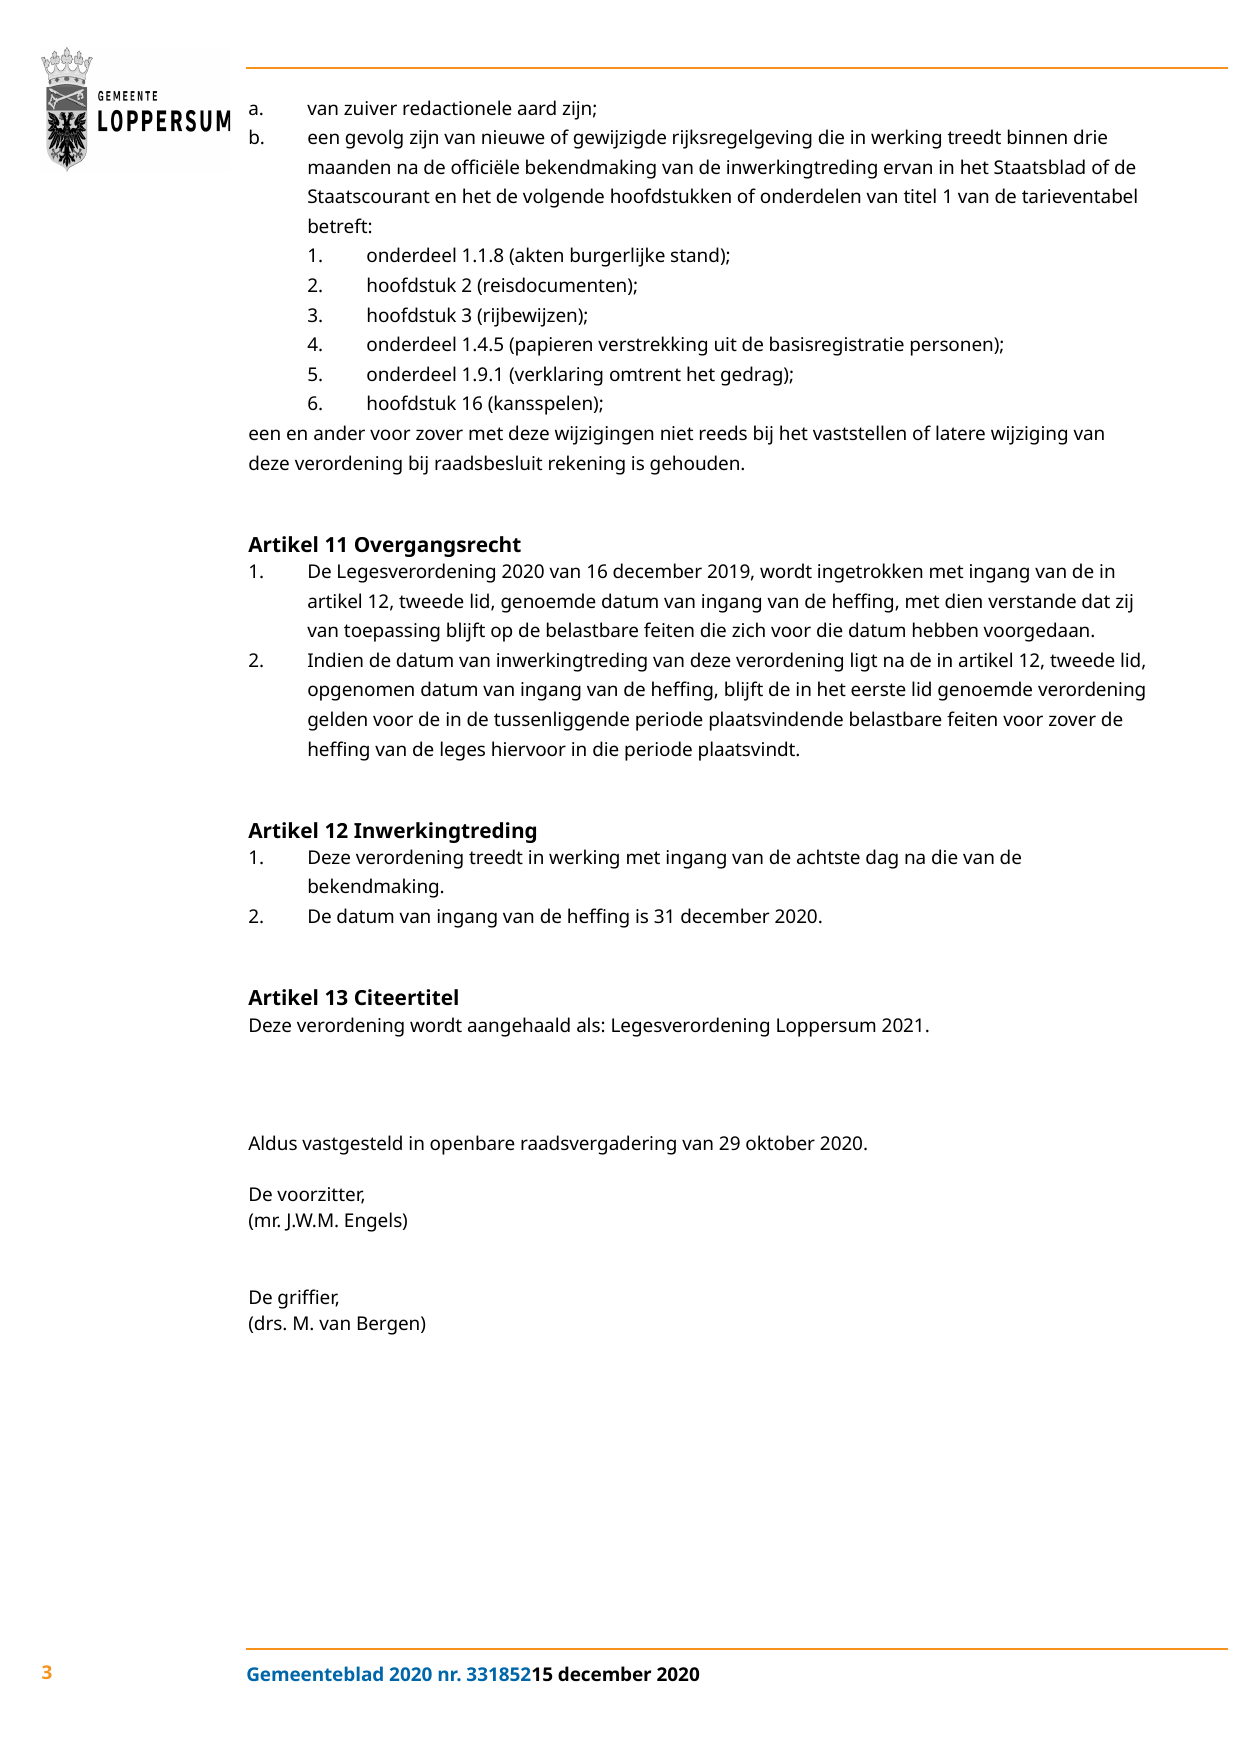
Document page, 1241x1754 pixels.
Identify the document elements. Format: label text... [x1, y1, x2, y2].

list De datum van ingang van de heffing is 31 december 2020. [248, 903, 1152, 929]
text (mr. J.W.M. Engels) [248, 1207, 1152, 1233]
text Deze verordening wordt aangehaald als: Legesverordening Loppersum 2021. [248, 1012, 1152, 1037]
text De griffier, [248, 1284, 1152, 1310]
text Artikel 12 Inwerkingtreding [248, 816, 1152, 844]
list Indien de datum van inwerkingtreding van deze verordening ligt na de in artikel 12, tweede lid, opgenomen datum van ingang van de heffing, blijft de in het eerste lid genoemde verordening gelden voor de in de tussenliggende periode plaatsvindende belastbare feiten voor zover de heffing van de leges hiervoor in die periode plaatsvindt. [248, 647, 1152, 761]
text (drs. M. van Bergen) [248, 1310, 1152, 1336]
list hoofdstuk 3 (rijbewijzen); [307, 302, 1152, 328]
list van zuiver redactionele aard zijn; [248, 95, 1152, 121]
list Deze verordening treedt in werking met ingang van de achtste dag na die van de bekendmaking. [248, 844, 1152, 899]
text Artikel 11 Overgangsrecht [248, 530, 1152, 558]
text De voorzitter, [248, 1182, 1152, 1207]
text Aldus vastgesteld in openbare raadsvergadering van 29 oktober 2020. [248, 1130, 1152, 1156]
list een gevolg zijn van nieuwe of gewijzigde rijksregelgeving die in werking treedt binnen drie maanden na de officiële bekendmaking van de inwerkingtreding ervan in het Staatsblad of de Staatscourant en het de volgende hoofdstukken of onderdelen van titel 1 van de tarieventabel betreft: [248, 124, 1152, 239]
list onderdeel 1.1.8 (akten burgerlijke stand); [307, 243, 1152, 268]
list onderdeel 1.9.1 (verklaring omtrent het gedrag); [307, 361, 1152, 387]
text een en ander voor zover met deze wijzigingen niet reeds bij het vaststellen of latere wijziging van deze verordening bij raadsbesluit rekening is gehouden. [248, 420, 1152, 476]
list hoofdstuk 2 (reisdocumenten); [307, 272, 1152, 298]
text Artikel 13 Citeertitel [248, 983, 1152, 1012]
list onderdeel 1.4.5 (papieren verstrekking uit de basisregistratie personen); [307, 331, 1152, 357]
picture [41, 47, 231, 172]
list De Legesverordening 2020 van 16 december 2019, wordt ingetrokken met ingang van de in artikel 12, tweede lid, genoemde datum van ingang van de heffing, met dien verstande dat zij van toepassing blijft op de belastbare feiten die zich voor die datum hebben voorgedaan. [248, 558, 1152, 643]
list hoofdstuk 16 (kansspelen); [307, 391, 1152, 416]
